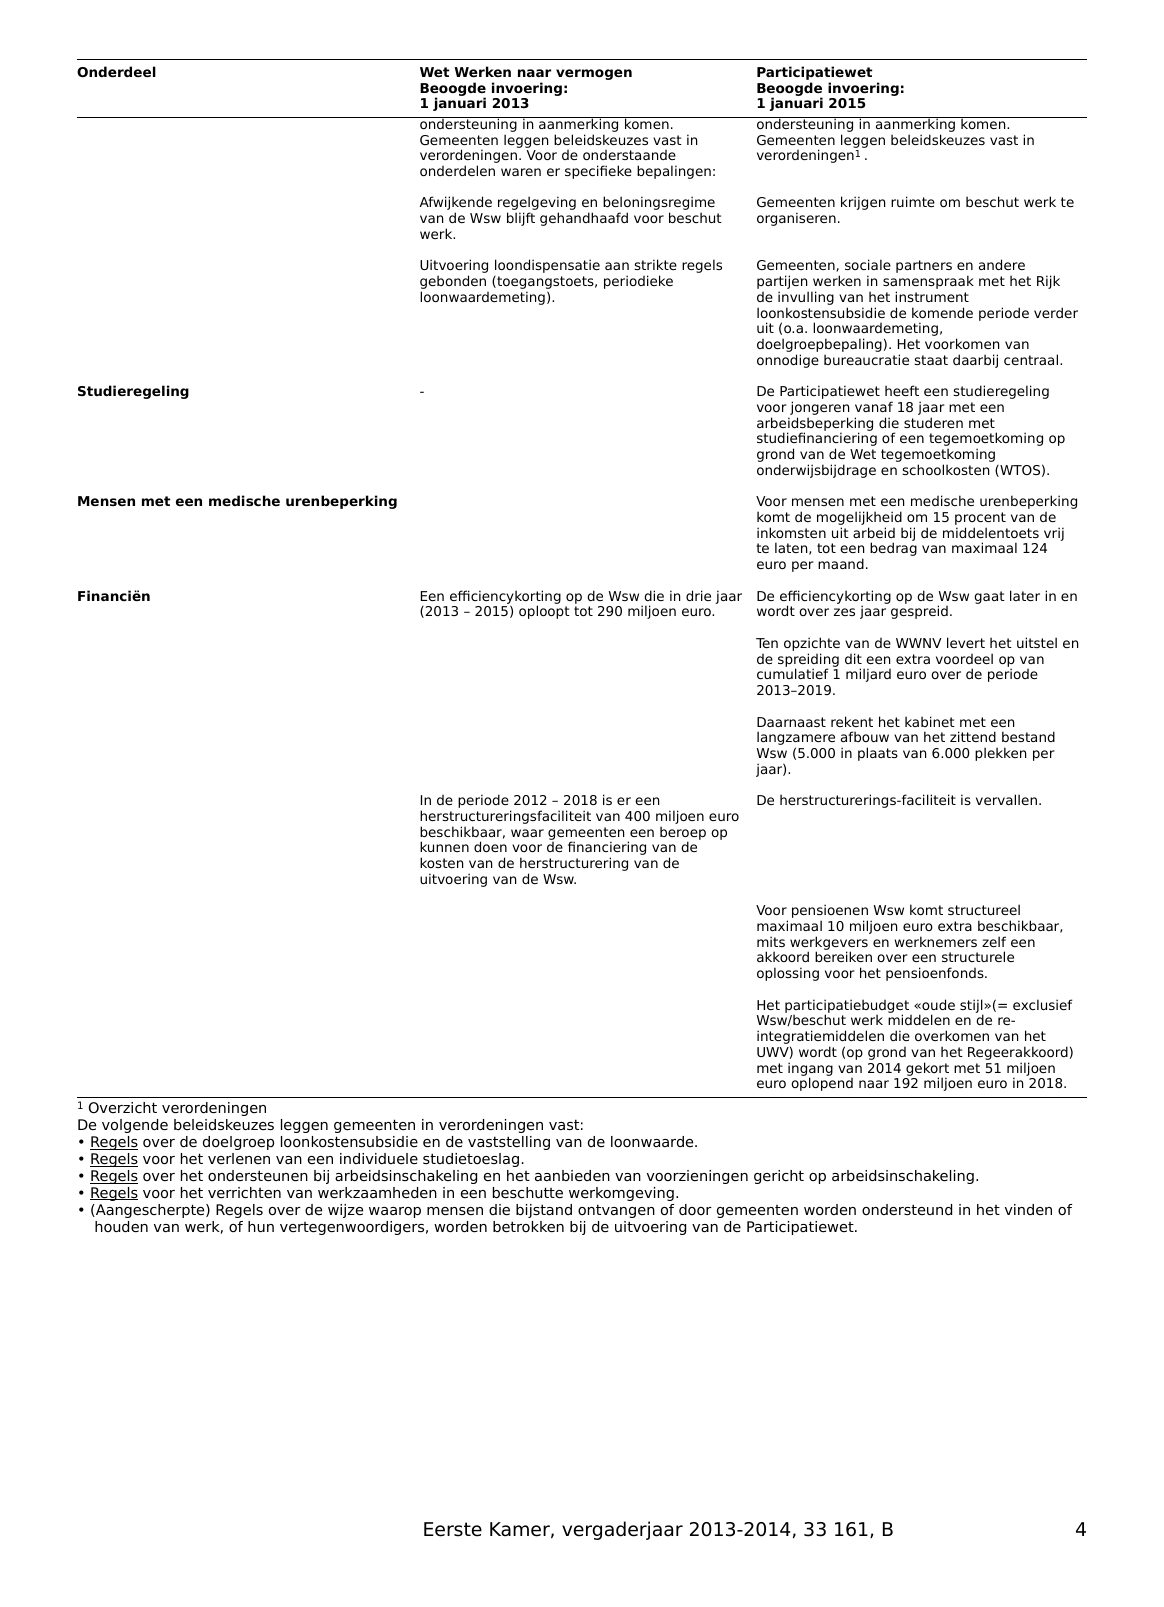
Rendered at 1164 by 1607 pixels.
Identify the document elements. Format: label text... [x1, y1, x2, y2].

table_cell [77, 903, 413, 982]
table_cell Daarnaast rekent het kabinet met een langzamere afbouw van het zittend bestand Wsw (5.000 in plaats van 6.000 plekken per jaar). [750, 714, 1087, 777]
table_cell [413, 620, 750, 636]
table_header Wet Werken naar vermogen Beoogde invoering: 1 januari 2013 [413, 60, 750, 117]
table_cell [413, 494, 750, 573]
table_cell [77, 620, 413, 636]
table_cell [750, 888, 1087, 903]
table_cell [77, 793, 413, 887]
table_cell Gemeenten, sociale partners en andere partijen werken in samenspraak met het Rijk de invulling van het instrument loonkostensubsidie de komende periode verder uit (o.a. loonwaardemeting, doelgroepbepaling). Het voorkomen van onnodige bureaucratie staat daarbij centraal. [750, 258, 1087, 368]
table_cell Afwijkende regelgeving en beloningsregime van de Wsw blijft gehandhaafd voor beschut werk. [413, 195, 750, 242]
table_cell [413, 368, 750, 384]
table_cell [413, 243, 750, 258]
table_cell [750, 573, 1087, 588]
table_cell Financiën [77, 589, 413, 620]
table_cell In de periode 2012 – 2018 is er een herstructureringsfaciliteit van 400 miljoen euro beschikbaar, waar gemeenten een beroep op kunnen doen voor de financiering van de kosten van de herstructurering van de uitvoering van de Wsw. [413, 793, 750, 887]
table_cell [77, 714, 413, 777]
table_cell Het participatiebudget «oude stijl»(= exclusief Wsw/beschut werk middelen en de re-integratiemiddelen die overkomen van het UWV) wordt (op grond van het Regeerakkoord) met ingang van 2014 gekort met 51 miljoen euro oplopend naar 192 miljoen euro in 2018. [750, 998, 1087, 1097]
table_cell [77, 636, 413, 699]
table_cell [77, 368, 413, 384]
table_cell Uitvoering loondispensatie aan strikte regels gebonden (toegangstoets, periodieke loonwaardemeting). [413, 258, 750, 368]
table_cell [77, 699, 413, 714]
table_cell [750, 699, 1087, 714]
table_cell [750, 620, 1087, 636]
table_header Onderdeel [77, 60, 413, 117]
table_cell [750, 777, 1087, 793]
table_cell [750, 368, 1087, 384]
table_cell [750, 243, 1087, 258]
table_cell [77, 118, 413, 179]
table_cell Gemeenten krijgen ruimte om beschut werk te organiseren. [750, 195, 1087, 242]
table_cell [750, 982, 1087, 997]
table_cell Ten opzichte van de WWNV levert het uitstel en de spreiding dit een extra voordeel op van cumulatief 1 miljard euro over de periode 2013–2019. [750, 636, 1087, 699]
table_cell [413, 699, 750, 714]
table_cell [413, 888, 750, 903]
table_cell [77, 777, 413, 793]
table_cell [77, 888, 413, 903]
table_header Participatiewet Beoogde invoering: 1 januari 2015 [750, 60, 1087, 117]
table_cell [413, 714, 750, 777]
table_cell De efficiencykorting op de Wsw gaat later in en wordt over zes jaar gespreid. [750, 589, 1087, 620]
table_cell [413, 180, 750, 195]
table_cell [77, 982, 413, 997]
table_cell [413, 982, 750, 997]
table_cell ondersteuning in aanmerking komen. Gemeenten leggen beleidskeuzes vast in verordeningen. Voor de onderstaande onderdelen waren er specifieke bepalingen: [413, 118, 750, 179]
table_cell [413, 903, 750, 982]
table_cell De herstructurerings-faciliteit is vervallen. [750, 793, 1087, 887]
table_cell [77, 195, 413, 242]
table_cell Voor pensioenen Wsw komt structureel maximaal 10 miljoen euro extra beschikbaar, mits werkgevers en werknemers zelf een akkoord bereiken over een structurele oplossing voor het pensioenfonds. [750, 903, 1087, 982]
table_cell ondersteuning in aanmerking komen. Gemeenten leggen beleidskeuzes vast in verordeningen1. [750, 118, 1087, 179]
table_cell [77, 998, 413, 1097]
table_cell [413, 636, 750, 699]
table_cell [413, 998, 750, 1097]
table_cell De Participatiewet heeft een studieregeling voor jongeren vanaf 18 jaar met een arbeidsbeperking die studeren met studiefinanciering of een tegemoetkoming op grond van de Wet tegemoetkoming onderwijsbijdrage en schoolkosten (WTOS). [750, 384, 1087, 478]
table_cell [77, 479, 413, 494]
table_cell [77, 258, 413, 368]
table_cell [413, 479, 750, 494]
table_cell [77, 180, 413, 195]
table_cell [413, 777, 750, 793]
table_cell 1 Overzicht verordeningen De volgende beleidskeuzes leggen gemeenten in verordeningen vast: • Regels over de doelgroep loonkostensubsidie en de vaststelling van de loonwaarde. • Regels voor het verlenen van een individuele studietoeslag. • Regels over het ondersteunen bij arbeidsinschakeling en het aanbieden van voorzieningen gericht op arbeidsinschakeling. • Regels voor het verrichten van werkzaamheden in een beschutte werkomgeving. • (Aangescherpte) Regels over de wijze waarop mensen die bijstand ontvangen of door gemeenten worden ondersteund in het vinden of houden van werk, of hun vertegenwoordigers, worden betrokken bij de uitvoering van de Participatiewet. [77, 1098, 1087, 1236]
table_cell Mensen met een medische urenbeperking [77, 494, 413, 573]
table_cell Voor mensen met een medische urenbeperking komt de mogelijkheid om 15 procent van de inkomsten uit arbeid bij de middelentoets vrij te laten, tot een bedrag van maximaal 124 euro per maand. [750, 494, 1087, 573]
table_cell - [413, 384, 750, 478]
table_cell [750, 479, 1087, 494]
table_cell Studieregeling [77, 384, 413, 478]
table_cell [413, 573, 750, 588]
table_cell [750, 180, 1087, 195]
table_cell Een efficiencykorting op de Wsw die in drie jaar (2013 – 2015) oploopt tot 290 miljoen euro. [413, 589, 750, 620]
table_cell [77, 243, 413, 258]
table_cell [77, 573, 413, 588]
